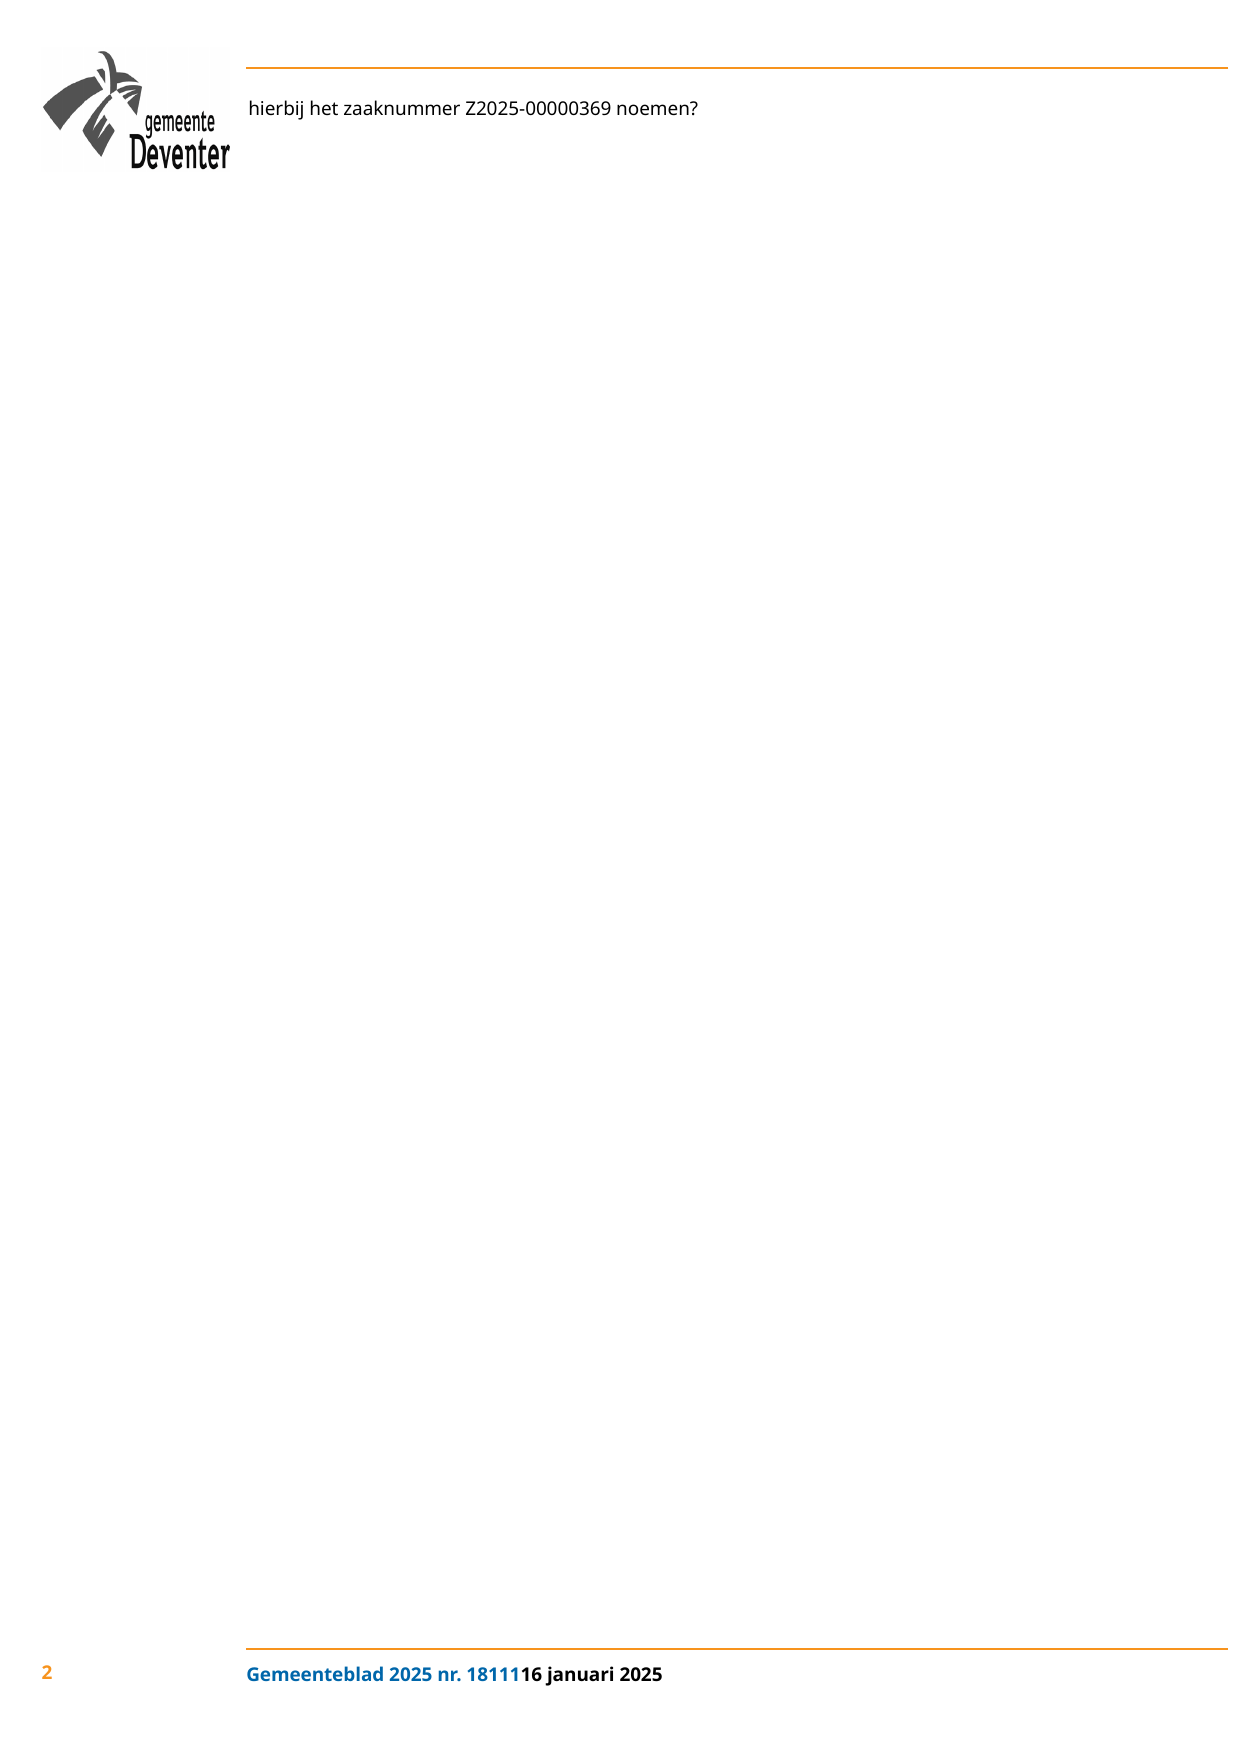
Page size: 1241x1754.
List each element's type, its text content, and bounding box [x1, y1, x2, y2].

text hierbij het zaaknummer Z2025-00000369 noemen? [248, 95, 1152, 121]
picture [41, 47, 231, 172]
